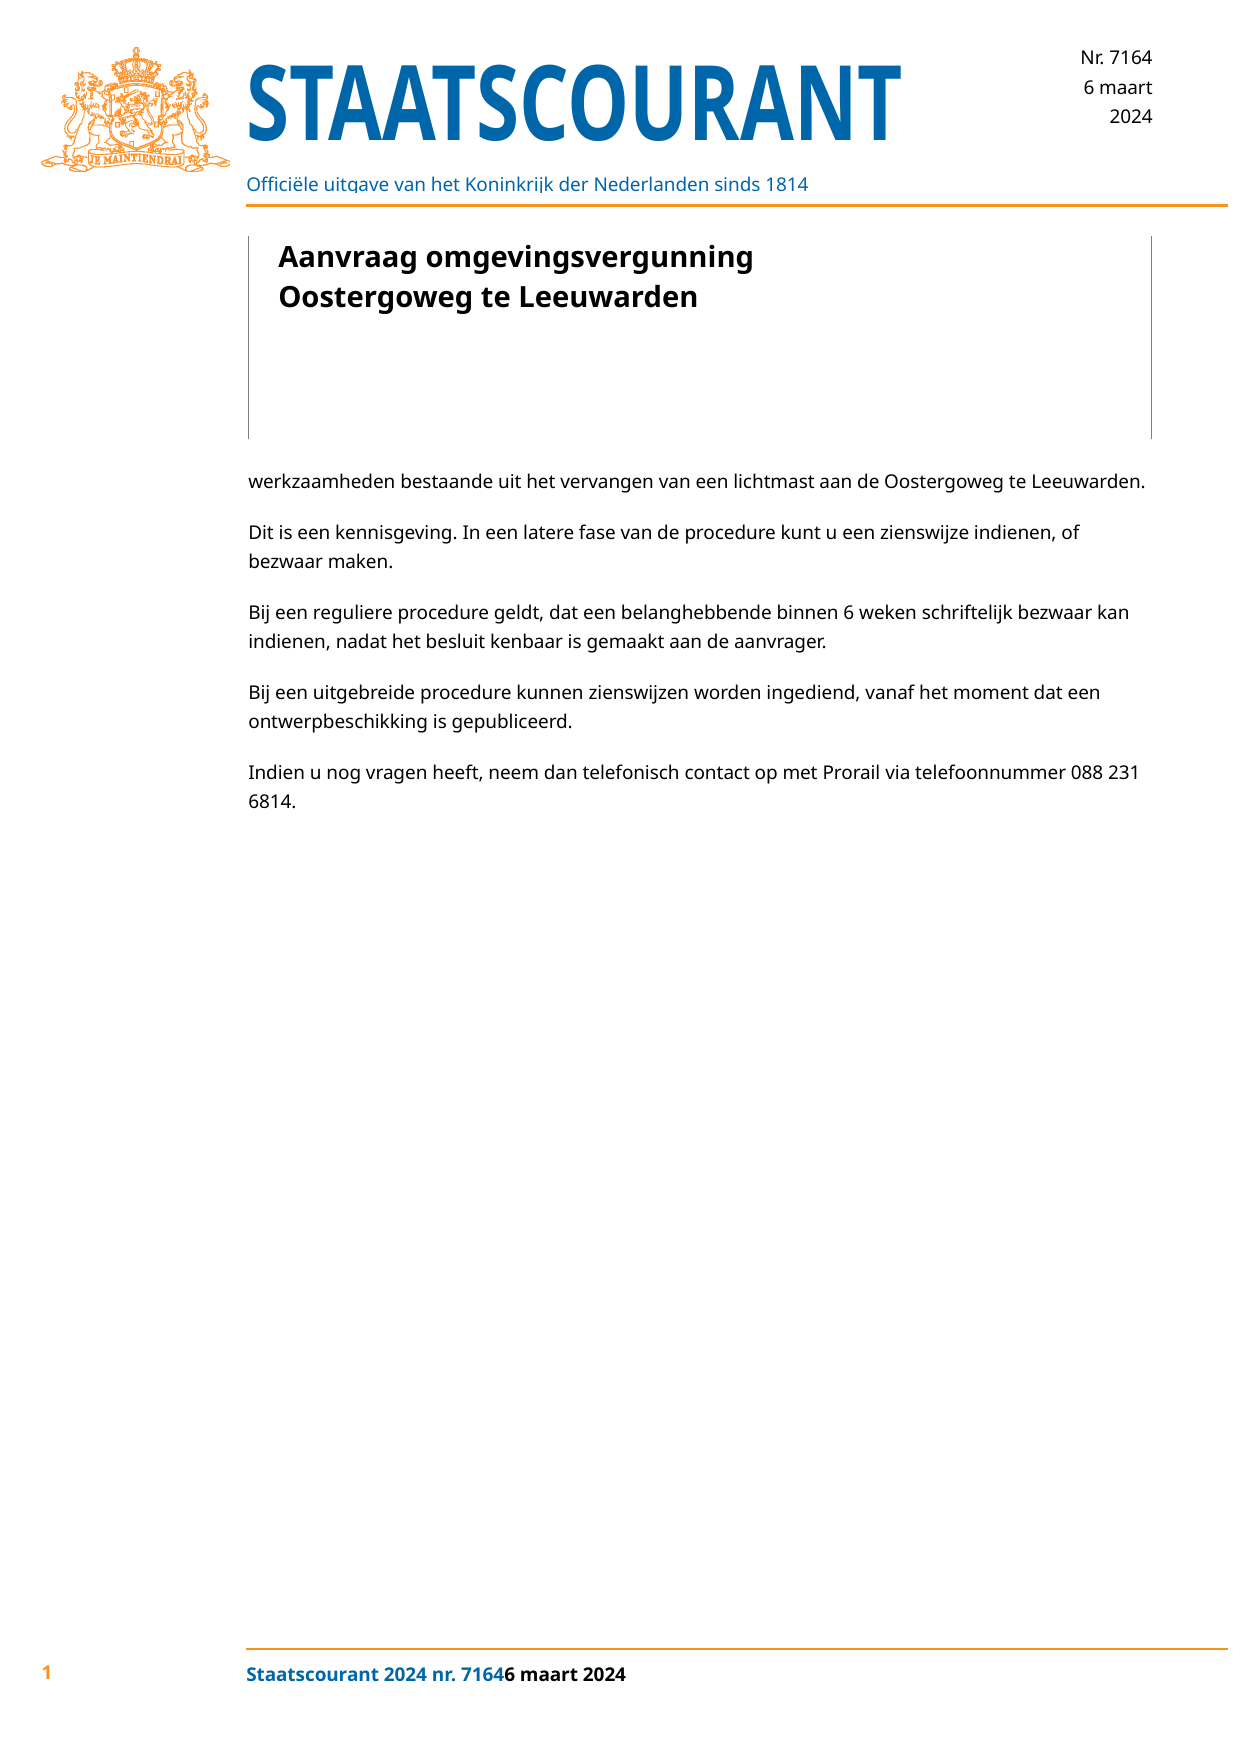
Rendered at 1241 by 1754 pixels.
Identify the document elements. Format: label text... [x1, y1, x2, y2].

table_header [1090, 236, 1151, 413]
text Bij een uitgebreide procedure kunnen zienswijzen worden ingediend, vanaf het moment dat een ontwerpbeschikking is gepubliceerd. [248, 679, 1152, 734]
text werkzaamheden bestaande uit het vervangen van een lichtmast aan de Oostergoweg te Leeuwarden. [248, 469, 1152, 494]
text Bij een reguliere procedure geldt, dat een belanghebbende binnen 6 weken schriftelijk bezwaar kan indienen, nadat het besluit kenbaar is gemaakt aan de aanvrager. [248, 599, 1152, 654]
picture [912, 236, 1090, 414]
picture [41, 47, 231, 172]
text Dit is een kennisgeving. In een latere fase van de procedure kunt u een zienswijze indienen, of bezwaar maken. [248, 519, 1152, 574]
table_header [850, 414, 1151, 439]
table_header [850, 236, 912, 413]
table_header Aanvraag omgevingsvergunning Oostergoweg te Leeuwarden [249, 236, 850, 439]
text Indien u nog vragen heeft, neem dan telefonisch contact op met Prorail via telefoonnummer 088 231 6814. [248, 759, 1152, 814]
